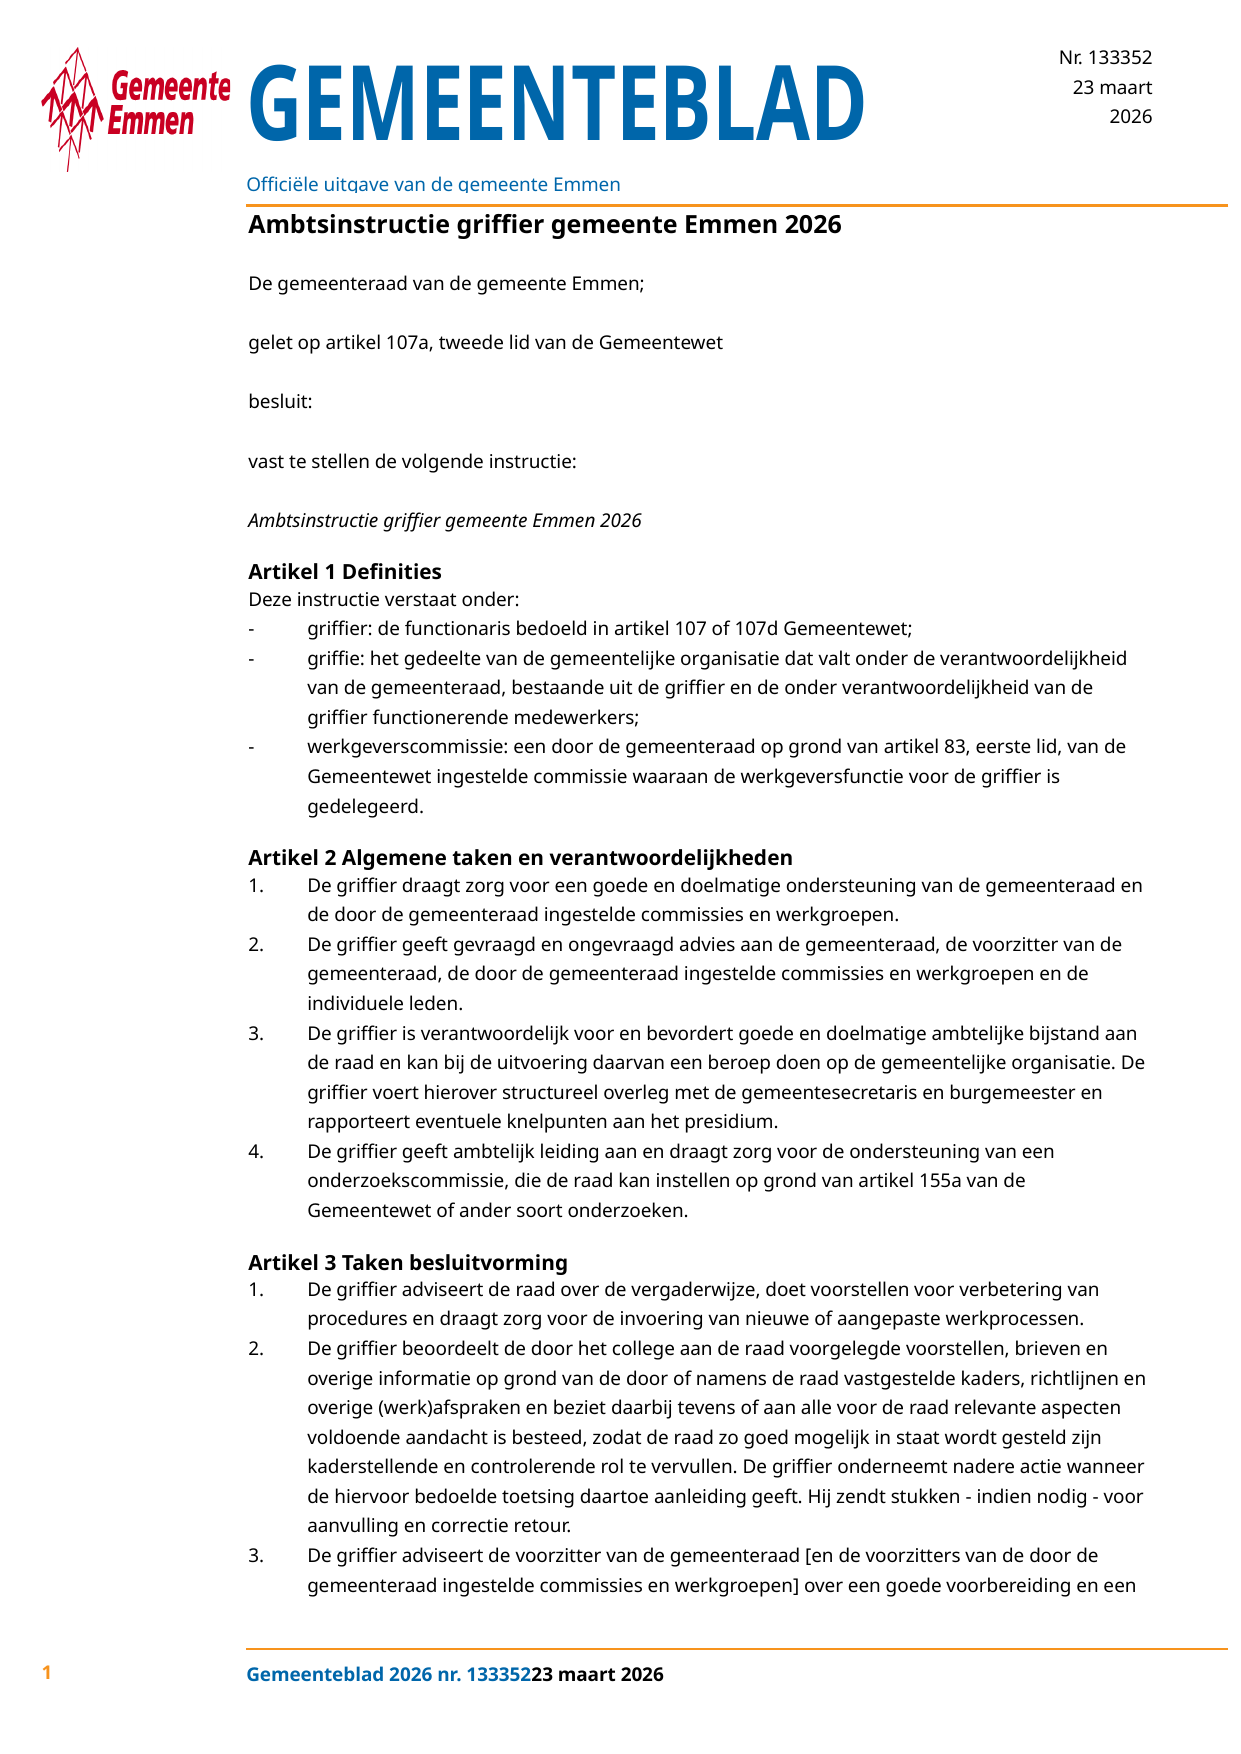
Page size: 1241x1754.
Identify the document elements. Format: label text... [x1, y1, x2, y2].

list griffie: het gedeelte van de gemeentelijke organisatie dat valt onder de verantwoordelijkheid van de gemeenteraad, bestaande uit de griffier en de onder verantwoordelijkheid van de griffier functionerende medewerkers; [248, 645, 1152, 730]
text De gemeenteraad van de gemeente Emmen; [248, 270, 1152, 296]
text gelet op artikel 107a, tweede lid van de Gemeentewet [248, 329, 1152, 355]
text vast te stellen de volgende instructie: [248, 448, 1152, 473]
list werkgeverscommissie: een door de gemeenteraad op grond van artikel 83, eerste lid, van de Gemeentewet ingestelde commissie waaraan de werkgeversfunctie voor de griffier is gedelegeerd. [248, 734, 1152, 819]
text Artikel 2 Algemene taken en verantwoordelijkheden [248, 843, 1152, 872]
list De griffier geeft ambtelijk leiding aan en draagt zorg voor de ondersteuning van een onderzoekscommissie, die de raad kan instellen op grond van artikel 155a van de Gemeentewet of ander soort onderzoeken. [248, 1138, 1152, 1223]
text Deze instructie verstaat onder: [248, 586, 1152, 612]
list De griffier geeft gevraagd en ongevraagd advies aan de gemeenteraad, de voorzitter van de gemeenteraad, de door de gemeenteraad ingestelde commissies en werkgroepen en de individuele leden. [248, 931, 1152, 1016]
list De griffier is verantwoordelijk voor en bevordert goede en doelmatige ambtelijke bijstand aan de raad en kan bij de uitvoering daarvan een beroep doen op de gemeentelijke organisatie. De griffier voert hierover structureel overleg met de gemeentesecretaris en burgemeester en rapporteert eventuele knelpunten aan het presidium. [248, 1020, 1152, 1134]
text besluit: [248, 389, 1152, 414]
list De griffier adviseert de raad over de vergaderwijze, doet voorstellen voor verbetering van procedures en draagt zorg voor de invoering van nieuwe of aangepaste werkprocessen. [248, 1276, 1152, 1331]
list griffier: de functionaris bedoeld in artikel 107 of 107d Gemeentewet; [248, 615, 1152, 641]
list De griffier adviseert de voorzitter van de gemeenteraad [en de voorzitters van de door de gemeenteraad ingestelde commissies en werkgroepen] over een goede voorbereiding en een [248, 1542, 1152, 1598]
text Ambtsinstructie griffier gemeente Emmen 2026 [248, 507, 1152, 533]
text Artikel 3 Taken besluitvorming [248, 1248, 1152, 1276]
list De griffier beoordeelt de door het college aan de raad voorgelegde voorstellen, brieven en overige informatie op grond van de door of namens de raad vastgestelde kaders, richtlijnen en overige (werk)afspraken en beziet daarbij tevens of aan alle voor de raad relevante aspecten voldoende aandacht is besteed, zodat de raad zo goed mogelijk in staat wordt gesteld zijn kaderstellende en controlerende rol te vervullen. De griffier onderneemt nadere actie wanneer de hiervoor bedoelde toetsing daartoe aanleiding geeft. Hij zendt stukken - indien nodig - voor aanvulling en correctie retour. [248, 1335, 1152, 1538]
text Artikel 1 Definities [248, 557, 1152, 586]
text Ambtsinstructie griffier gemeente Emmen 2026 [248, 207, 1152, 241]
list De griffier draagt zorg voor een goede en doelmatige ondersteuning van de gemeenteraad en de door de gemeenteraad ingestelde commissies en werkgroepen. [248, 872, 1152, 927]
picture [41, 47, 231, 172]
